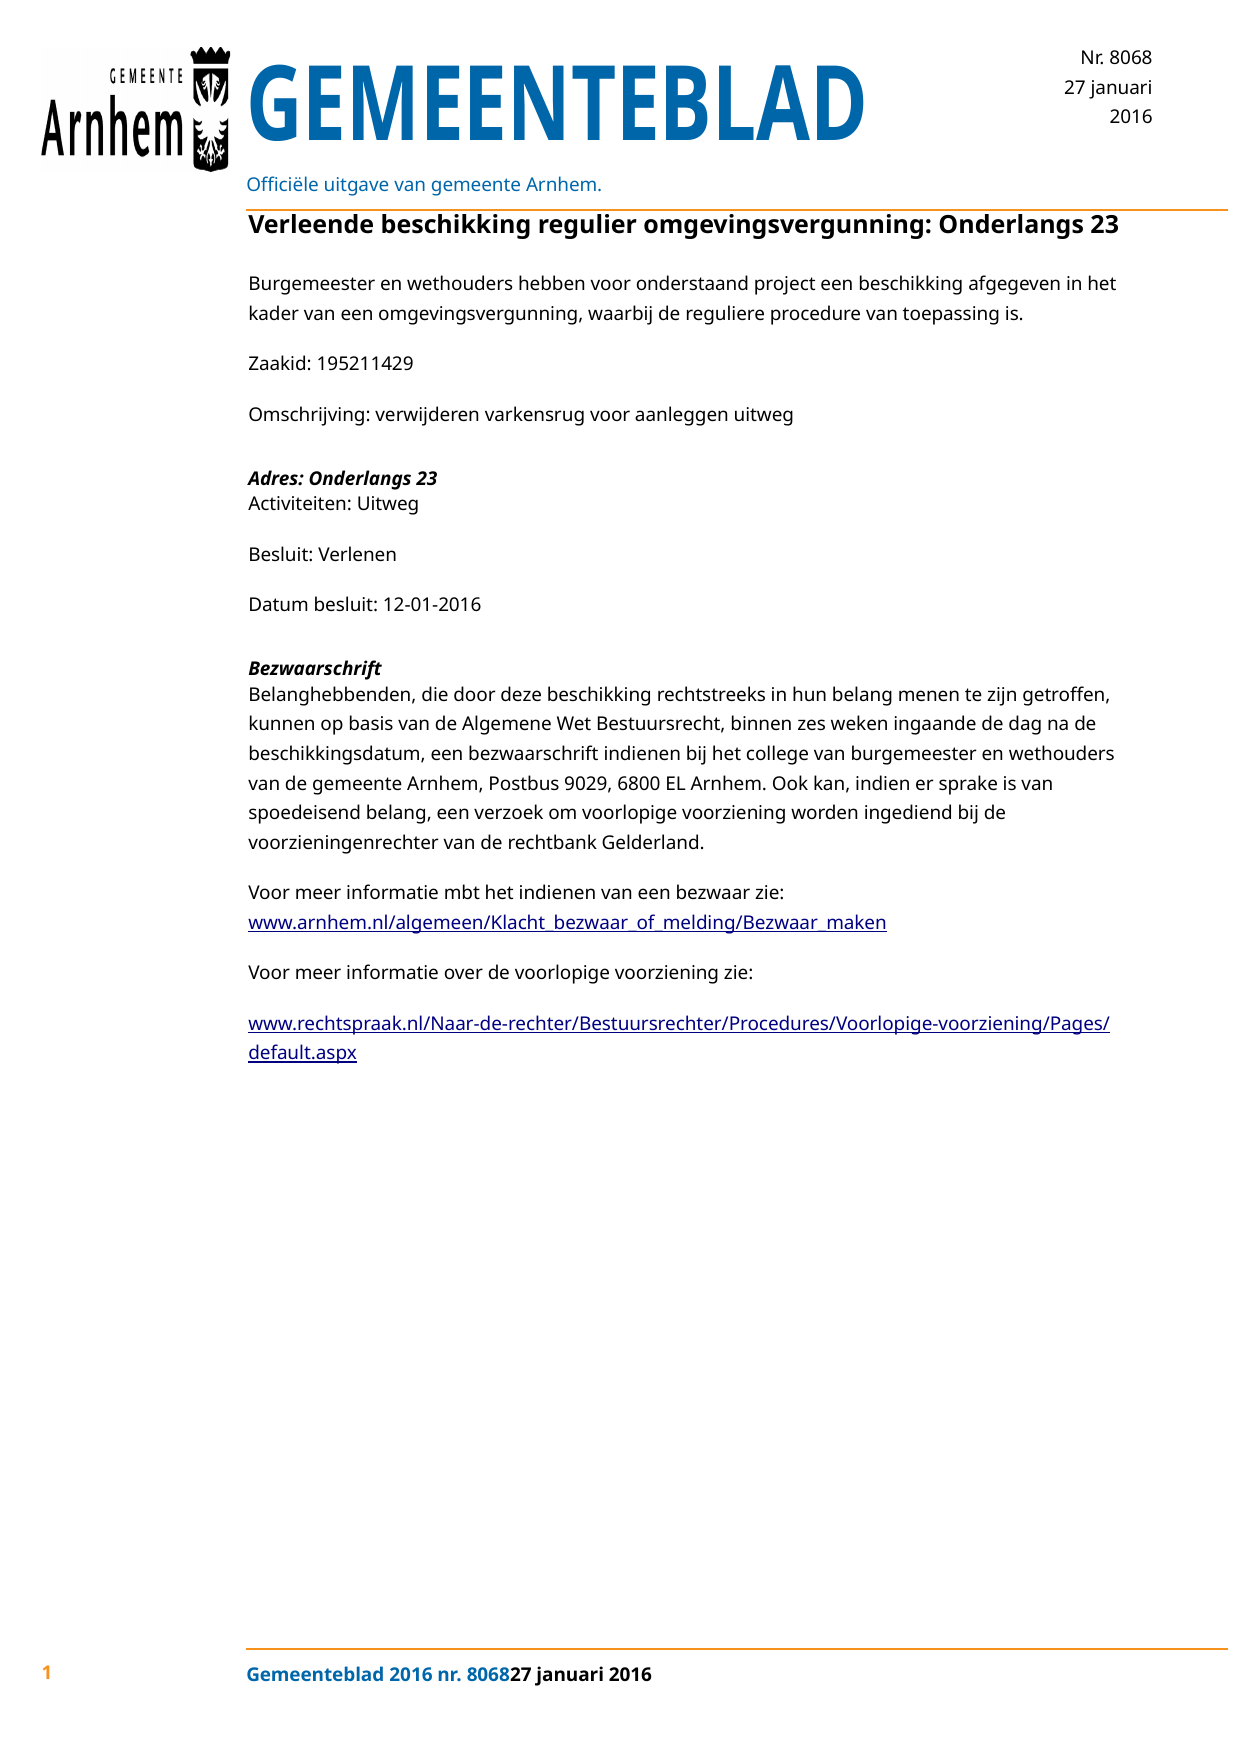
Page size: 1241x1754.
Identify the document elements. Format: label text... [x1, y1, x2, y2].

text www.rechtspraak.nl/Naar-de-rechter/Bestuursrechter/Procedures/Voorlopige-voorziening/Pages/default.aspx [248, 1010, 1152, 1065]
text Zaakid: 195211429 [248, 350, 1152, 376]
picture [41, 47, 231, 172]
text Adres: Onderlangs 23 [248, 465, 1152, 490]
text Activiteiten: Uitweg [248, 490, 1152, 516]
text Belanghebbenden, die door deze beschikking rechtstreeks in hun belang menen te zijn getroffen, kunnen op basis van de Algemene Wet Bestuursrecht, binnen zes weken ingaande de dag na de beschikkingsdatum, een bezwaarschrift indienen bij het college van burgemeester en wethouders van de gemeente Arnhem, Postbus 9029, 6800 EL Arnhem. Ook kan, indien er sprake is van spoedeisend belang, een verzoek om voorlopige voorziening worden ingediend bij de voorzieningenrechter van de rechtbank Gelderland. [248, 681, 1152, 854]
text Voor meer informatie mbt het indienen van een bezwaar zie: www.arnhem.nl/algemeen/Klacht_bezwaar_of_melding/Bezwaar_maken [248, 879, 1152, 934]
text Burgemeester en wethouders hebben voor onderstaand project een beschikking afgegeven in het kader van een omgevingsvergunning, waarbij de reguliere procedure van toepassing is. [248, 270, 1152, 326]
text Datum besluit: 12-01-2016 [248, 591, 1152, 617]
text Voor meer informatie over de voorlopige voorziening zie: [248, 959, 1152, 985]
text Bezwaarschrift [248, 655, 1152, 681]
text Omschrijving: verwijderen varkensrug voor aanleggen uitweg [248, 401, 1152, 426]
text Verleende beschikking regulier omgevingsvergunning: Onderlangs 23 [248, 211, 1152, 241]
text Besluit: Verlenen [248, 541, 1152, 567]
